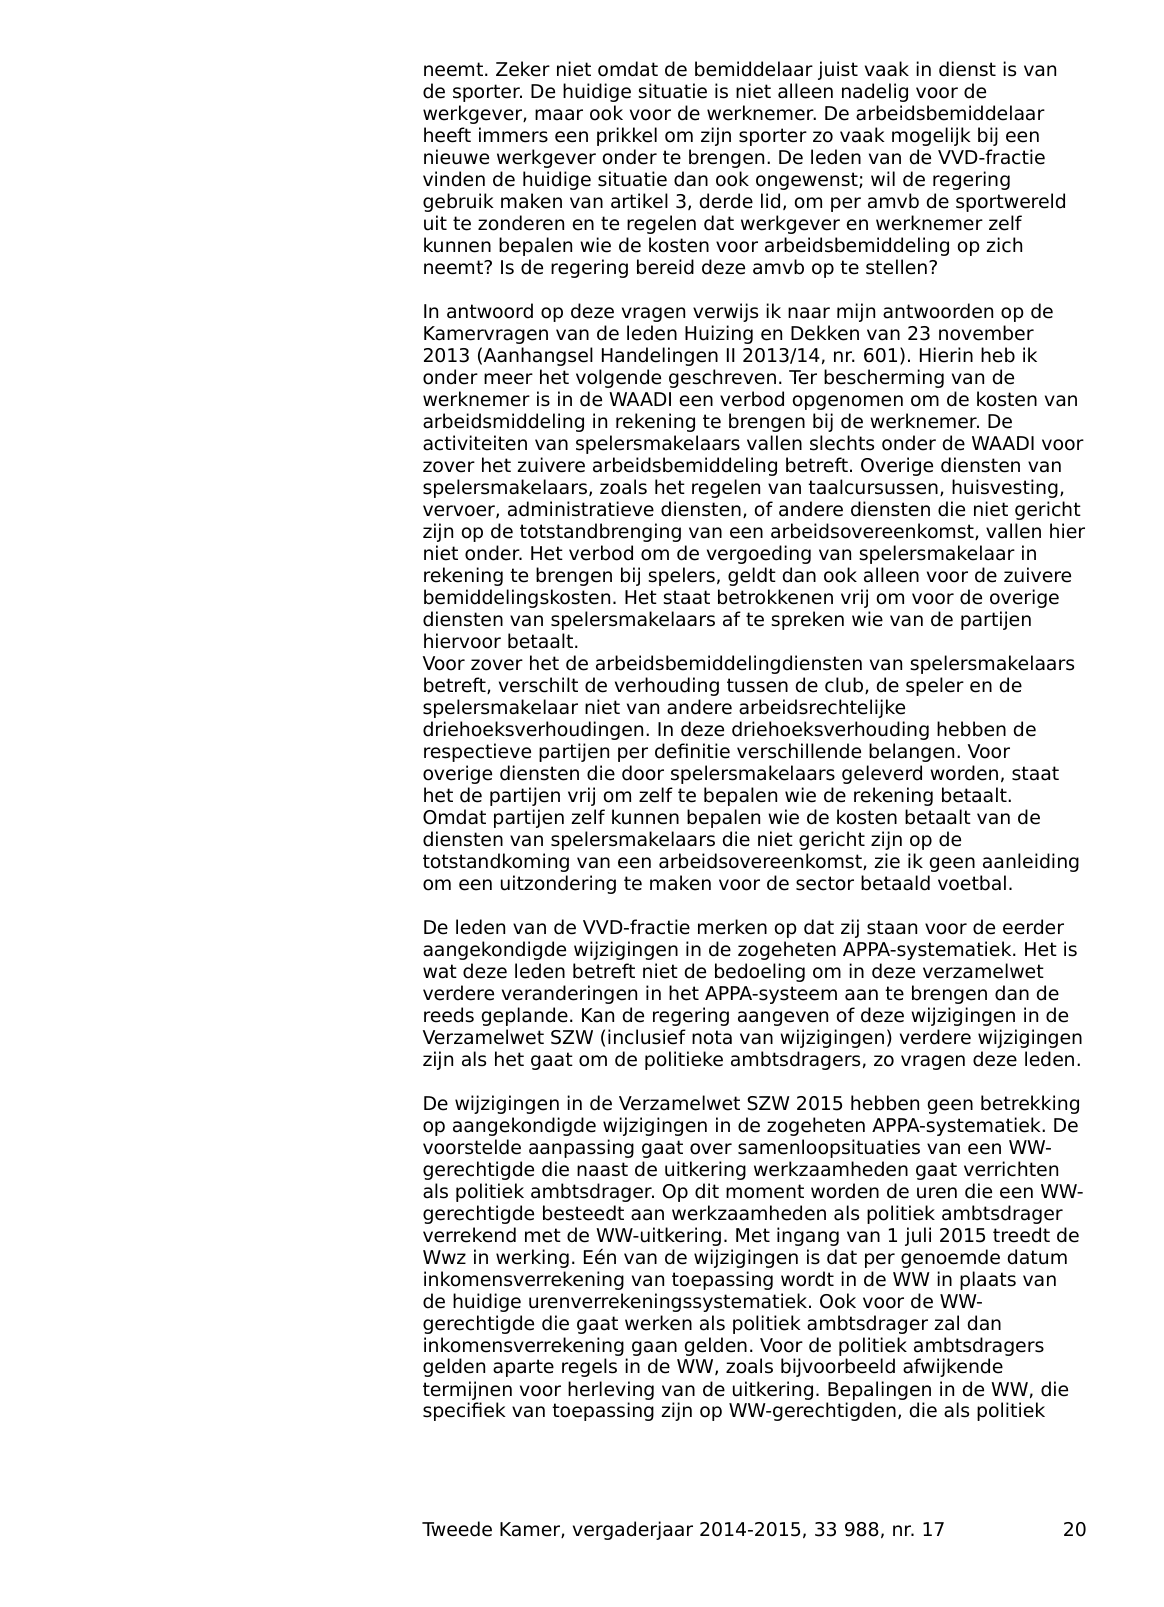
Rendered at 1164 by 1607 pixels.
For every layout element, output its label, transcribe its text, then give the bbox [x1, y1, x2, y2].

text Omdat partijen zelf kunnen bepalen wie de kosten betaalt van de diensten van spelersmakelaars die niet gericht zijn op de totstandkoming van een arbeidsovereenkomst, zie ik geen aanleiding om een uitzondering te maken voor de sector betaald voetbal. [422, 807, 1087, 894]
text De wijzigingen in de Verzamelwet SZW 2015 hebben geen betrekking op aangekondigde wijzigingen in de zogeheten APPA-systematiek. De voorstelde aanpassing gaat over samenloopsituaties van een WW-gerechtigde die naast de uitkering werkzaamheden gaat verrichten als politiek ambtsdrager. Op dit moment worden de uren die een WW-gerechtigde besteedt aan werkzaamheden als politiek ambtsdrager verrekend met de WW-uitkering. Met ingang van 1 juli 2015 treedt de Wwz in werking. Eén van de wijzigingen is dat per genoemde datum inkomensverrekening van toepassing wordt in de WW in plaats van de huidige urenverrekeningssystematiek. Ook voor de WW-gerechtigde die gaat werken als politiek ambtsdrager zal dan inkomensverrekening gaan gelden. Voor de politiek ambtsdragers gelden aparte regels in de WW, zoals bijvoorbeeld afwijkende termijnen voor herleving van de uitkering. Bepalingen in de WW, die specifiek van toepassing zijn op WW-gerechtigden, die als politiek [422, 1093, 1087, 1422]
text Voor zover het de arbeidsbemiddelingdiensten van spelersmakelaars betreft, verschilt de verhouding tussen de club, de speler en de spelersmakelaar niet van andere arbeidsrechtelijke driehoeksverhoudingen. In deze driehoeksverhouding hebben de respectieve partijen per definitie verschillende belangen. Voor overige diensten die door spelersmakelaars geleverd worden, staat het de partijen vrij om zelf te bepalen wie de rekening betaalt. [422, 653, 1087, 807]
text In antwoord op deze vragen verwijs ik naar mijn antwoorden op de Kamervragen van de leden Huizing en Dekken van 23 november 2013 (Aanhangsel Handelingen II 2013/14, nr. 601). Hierin heb ik onder meer het volgende geschreven. Ter bescherming van de werknemer is in de WAADI een verbod opgenomen om de kosten van arbeidsmiddeling in rekening te brengen bij de werknemer. De activiteiten van spelersmakelaars vallen slechts onder de WAADI voor zover het zuivere arbeidsbemiddeling betreft. Overige diensten van spelersmakelaars, zoals het regelen van taalcursussen, huisvesting, vervoer, administratieve diensten, of andere diensten die niet gericht zijn op de totstandbrenging van een arbeidsovereenkomst, vallen hier niet onder. Het verbod om de vergoeding van spelersmakelaar in rekening te brengen bij spelers, geldt dan ook alleen voor de zuivere bemiddelingskosten. Het staat betrokkenen vrij om voor de overige diensten van spelersmakelaars af te spreken wie van de partijen hiervoor betaalt. [422, 301, 1087, 653]
text neemt. Zeker niet omdat de bemiddelaar juist vaak in dienst is van de sporter. De huidige situatie is niet alleen nadelig voor de werkgever, maar ook voor de werknemer. De arbeidsbemiddelaar heeft immers een prikkel om zijn sporter zo vaak mogelijk bij een nieuwe werkgever onder te brengen. De leden van de VVD-fractie vinden de huidige situatie dan ook ongewenst; wil de regering gebruik maken van artikel 3, derde lid, om per amvb de sportwereld uit te zonderen en te regelen dat werkgever en werknemer zelf kunnen bepalen wie de kosten voor arbeidsbemiddeling op zich neemt? Is de regering bereid deze amvb op te stellen? [422, 59, 1087, 279]
text De leden van de VVD-fractie merken op dat zij staan voor de eerder aangekondigde wijzigingen in de zogeheten APPA-systematiek. Het is wat deze leden betreft niet de bedoeling om in deze verzamelwet verdere veranderingen in het APPA-systeem aan te brengen dan de reeds geplande. Kan de regering aangeven of deze wijzigingen in de Verzamelwet SZW (inclusief nota van wijzigingen) verdere wijzigingen zijn als het gaat om de politieke ambtsdragers, zo vragen deze leden. [422, 917, 1087, 1071]
